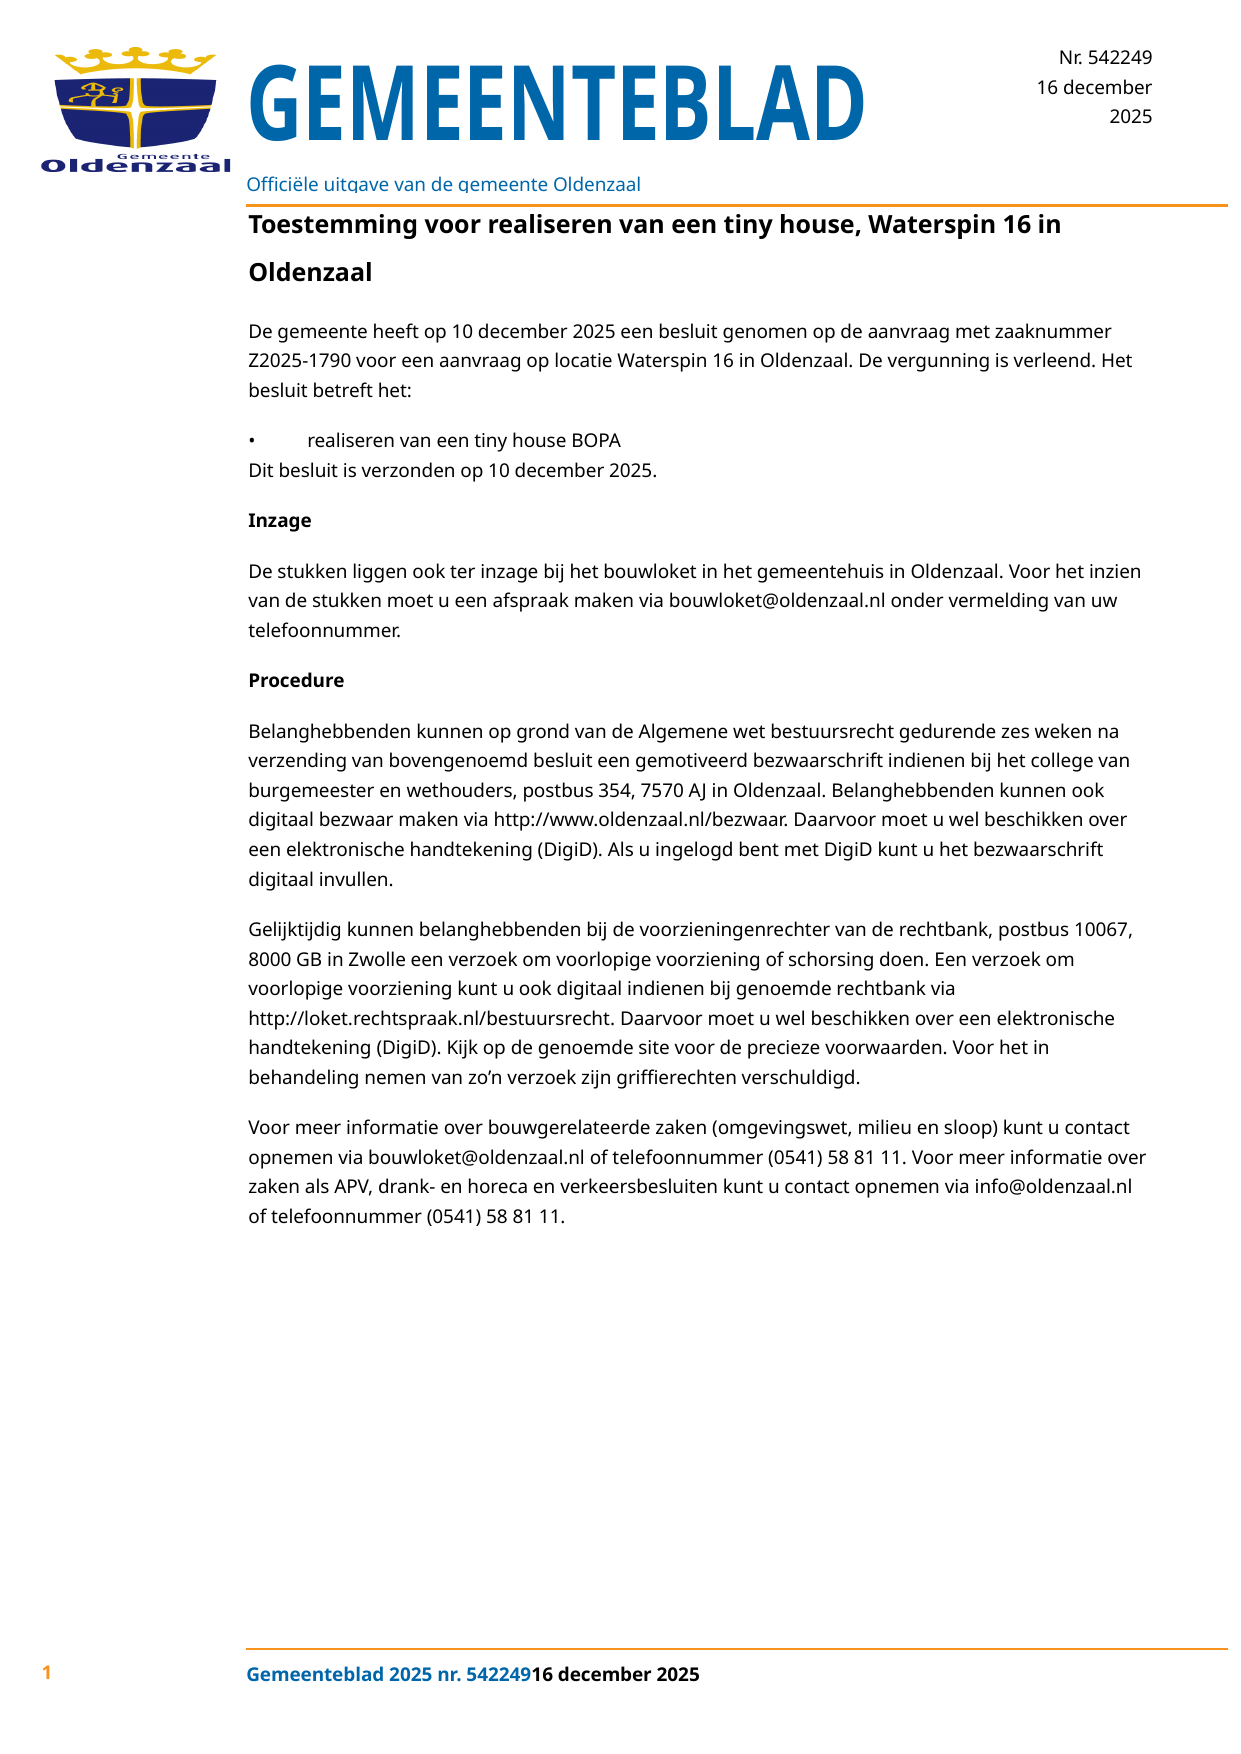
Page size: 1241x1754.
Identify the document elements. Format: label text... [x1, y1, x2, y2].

text Inzage [248, 507, 1152, 533]
text De gemeente heeft op 10 december 2025 een besluit genomen op de aanvraag met zaaknummer Z2025-1790 voor een aanvraag op locatie Waterspin 16 in Oldenzaal. De vergunning is verleend. Het besluit betreft het: [248, 318, 1152, 403]
picture [41, 47, 231, 172]
text Procedure [248, 667, 1152, 693]
text Dit besluit is verzonden op 10 december 2025. [248, 457, 1152, 483]
text De stukken liggen ook ter inzage bij het bouwloket in het gemeentehuis in Oldenzaal. Voor het inzien van de stukken moet u een afspraak maken via bouwloket@oldenzaal.nl onder vermelding van uw telefoonnummer. [248, 558, 1152, 643]
text Belanghebbenden kunnen op grond van de Algemene wet bestuursrecht gedurende zes weken na verzending van bovengenoemd besluit een gemotiveerd bezwaarschrift indienen bij het college van burgemeester en wethouders, postbus 354, 7570 AJ in Oldenzaal. Belanghebbenden kunnen ook digitaal bezwaar maken via http://www.oldenzaal.nl/bezwaar. Daarvoor moet u wel beschikken over een elektronische handtekening (DigiD). Als u ingelogd bent met DigiD kunt u het bezwaarschrift digitaal invullen. [248, 718, 1152, 892]
list realiseren van een tiny house BOPA [248, 427, 1152, 453]
text Gelijktijdig kunnen belanghebbenden bij de voorzieningenrechter van de rechtbank, postbus 10067, 8000 GB in Zwolle een verzoek om voorlopige voorziening of schorsing doen. Een verzoek om voorlopige voorziening kunt u ook digitaal indienen bij genoemde rechtbank via http://loket.rechtspraak.nl/bestuursrecht. Daarvoor moet u wel beschikken over een elektronische handtekening (DigiD). Kijk op de genoemde site voor de precieze voorwaarden. Voor het in behandeling nemen van zo’n verzoek zijn griffierechten verschuldigd. [248, 916, 1152, 1090]
text Toestemming voor realiseren van een tiny house, Waterspin 16 in Oldenzaal [248, 207, 1152, 288]
text Voor meer informatie over bouwgerelateerde zaken (omgevingswet, milieu en sloop) kunt u contact opnemen via bouwloket@oldenzaal.nl of telefoonnummer (0541) 58 81 11. Voor meer informatie over zaken als APV, drank- en horeca en verkeersbesluiten kunt u contact opnemen via info@oldenzaal.nl of telefoonnummer (0541) 58 81 11. [248, 1114, 1152, 1229]
